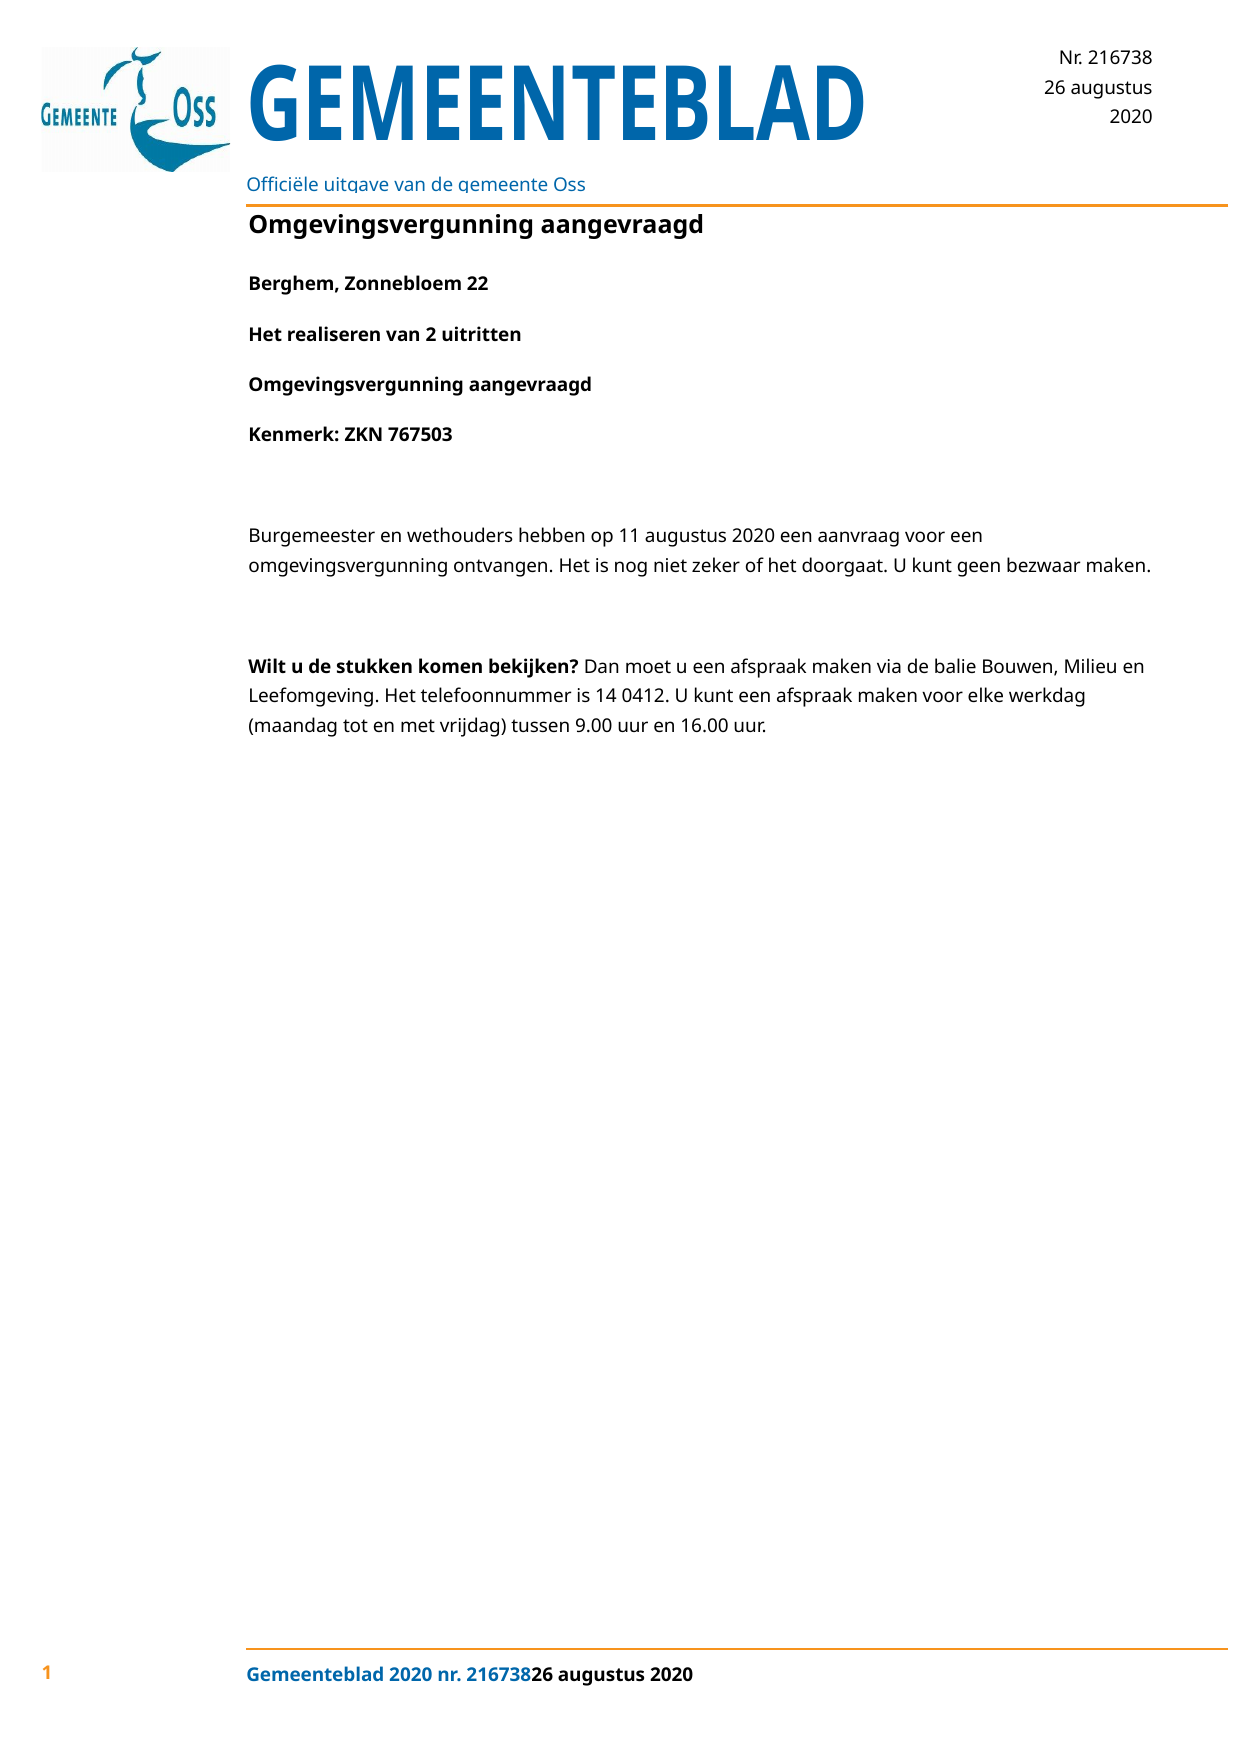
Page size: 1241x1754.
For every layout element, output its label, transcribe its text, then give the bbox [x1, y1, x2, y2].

text Omgevingsvergunning aangevraagd [248, 207, 1152, 241]
text Omgevingsvergunning aangevraagd [248, 371, 1152, 397]
text Kenmerk: ZKN 767503 [248, 422, 1152, 447]
text Burgemeester en wethouders hebben op 11 augustus 2020 een aanvraag voor een omgevingsvergunning ontvangen. Het is nog niet zeker of het doorgaat. U kunt geen bezwaar maken. [248, 522, 1152, 578]
picture [41, 47, 231, 172]
text Berghem, Zonnebloem 22 [248, 270, 1152, 296]
text Wilt u de stukken komen bekijken? Dan moet u een afspraak maken via de balie Bouwen, Milieu en Leefomgeving. Het telefoonnummer is 14 0412. U kunt een afspraak maken voor elke werkdag (maandag tot en met vrijdag) tussen 9.00 uur en 16.00 uur. [248, 653, 1152, 738]
text Het realiseren van 2 uitritten [248, 321, 1152, 346]
